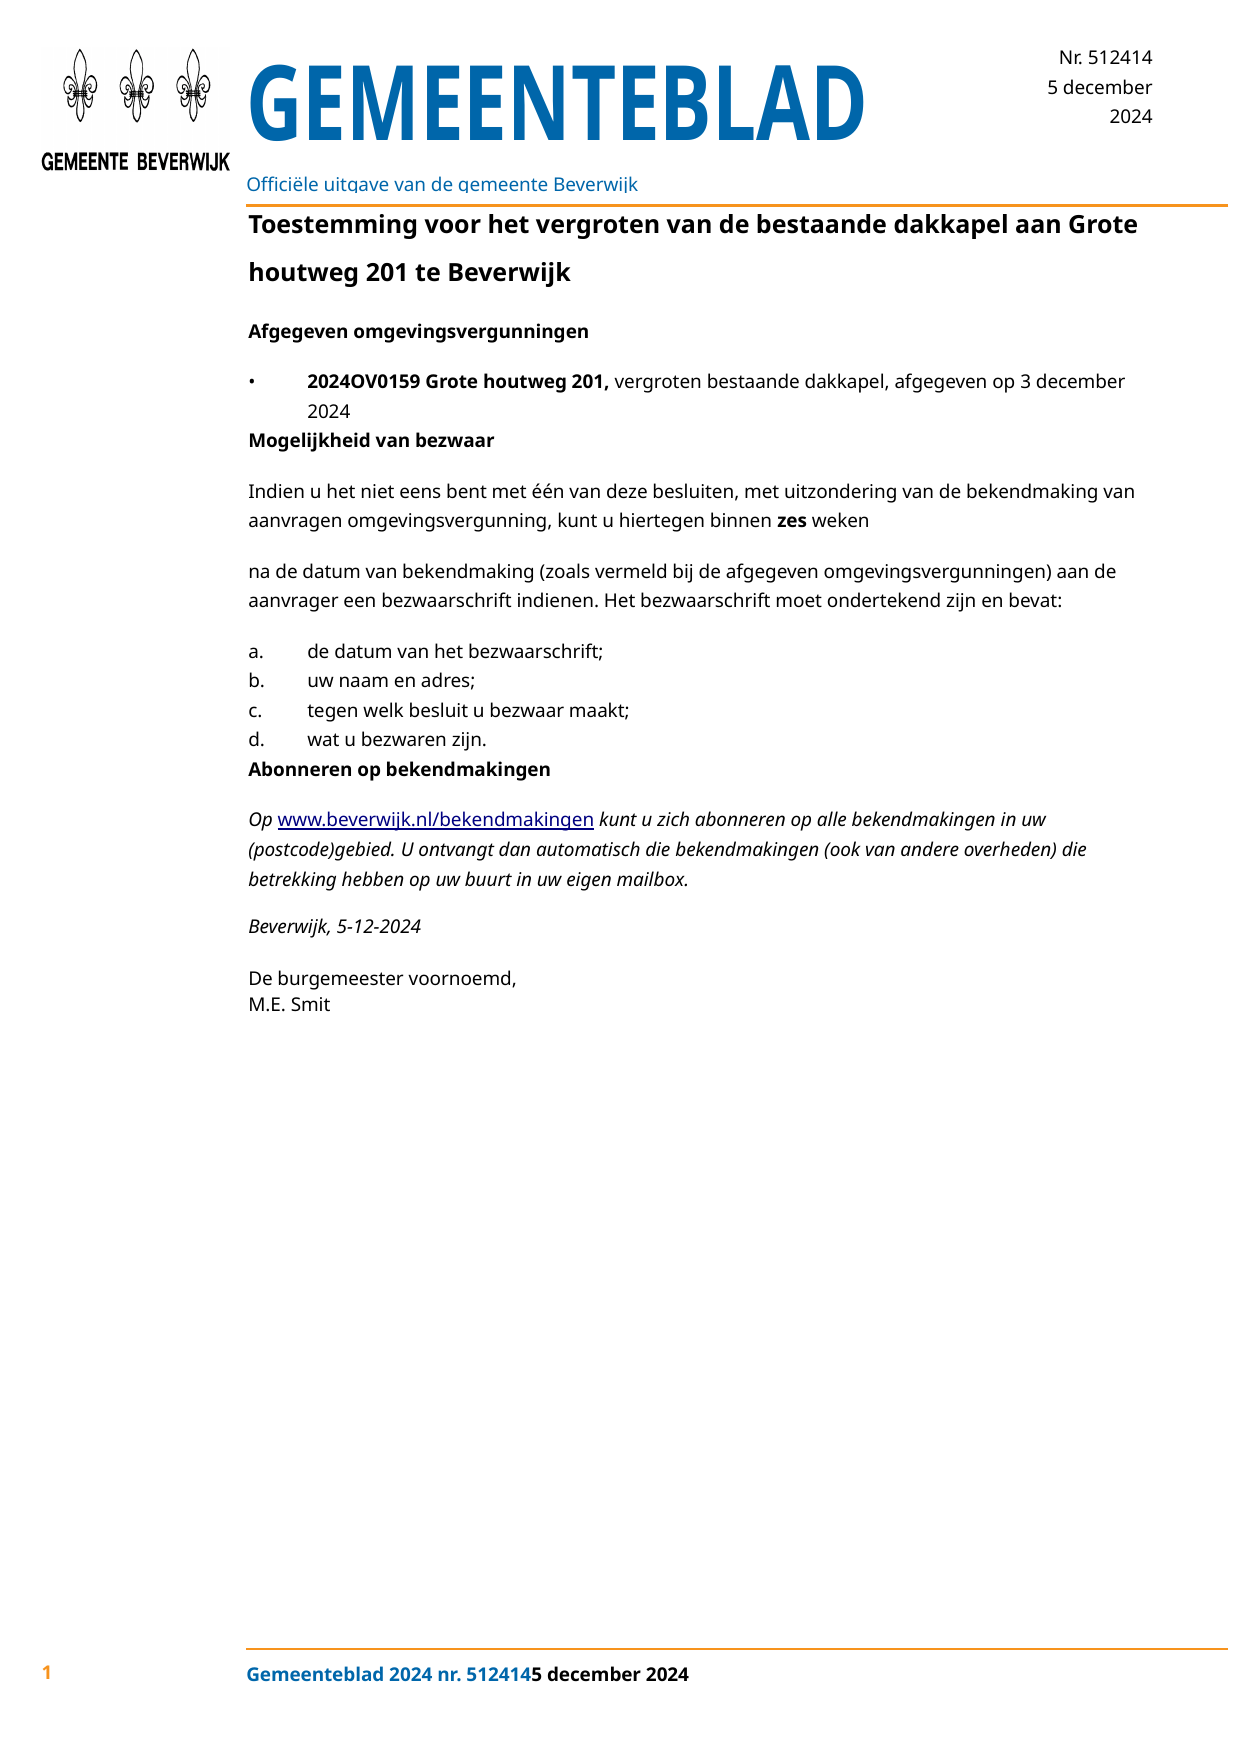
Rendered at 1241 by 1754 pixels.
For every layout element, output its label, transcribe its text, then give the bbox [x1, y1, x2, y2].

text Beverwijk, 5-12-2024 [248, 914, 1152, 939]
text Abonneren op bekendmakingen [248, 756, 1152, 782]
list 2024OV0159 Grote houtweg 201, vergroten bestaande dakkapel, afgegeven op 3 december 2024 [248, 368, 1152, 424]
list wat u bezwaren zijn. [248, 727, 1152, 752]
text De burgemeester voornoemd, [248, 965, 1152, 991]
text Toestemming voor het vergroten van de bestaande dakkapel aan Grote houtweg 201 te Beverwijk [248, 207, 1152, 288]
text Afgegeven omgevingsvergunningen [248, 318, 1152, 344]
text M.E. Smit [248, 991, 1152, 1017]
picture [41, 47, 231, 172]
list uw naam en adres; [248, 667, 1152, 693]
text Op www.beverwijk.nl/bekendmakingen kunt u zich abonneren op alle bekendmakingen in uw (postcode)gebied. U ontvangt dan automatisch die bekendmakingen (ook van andere overheden) die betrekking hebben op uw buurt in uw eigen mailbox. [248, 807, 1152, 892]
text na de datum van bekendmaking (zoals vermeld bij de afgegeven omgevingsvergunningen) aan de aanvrager een bezwaarschrift indienen. Het bezwaarschrift moet ondertekend zijn en bevat: [248, 558, 1152, 613]
text Mogelijkheid van bezwaar [248, 427, 1152, 453]
text Indien u het niet eens bent met één van deze besluiten, met uitzondering van de bekendmaking van aanvragen omgevingsvergunning, kunt u hiertegen binnen zes weken [248, 478, 1152, 533]
list tegen welk besluit u bezwaar maakt; [248, 697, 1152, 723]
list de datum van het bezwaarschrift; [248, 638, 1152, 664]
